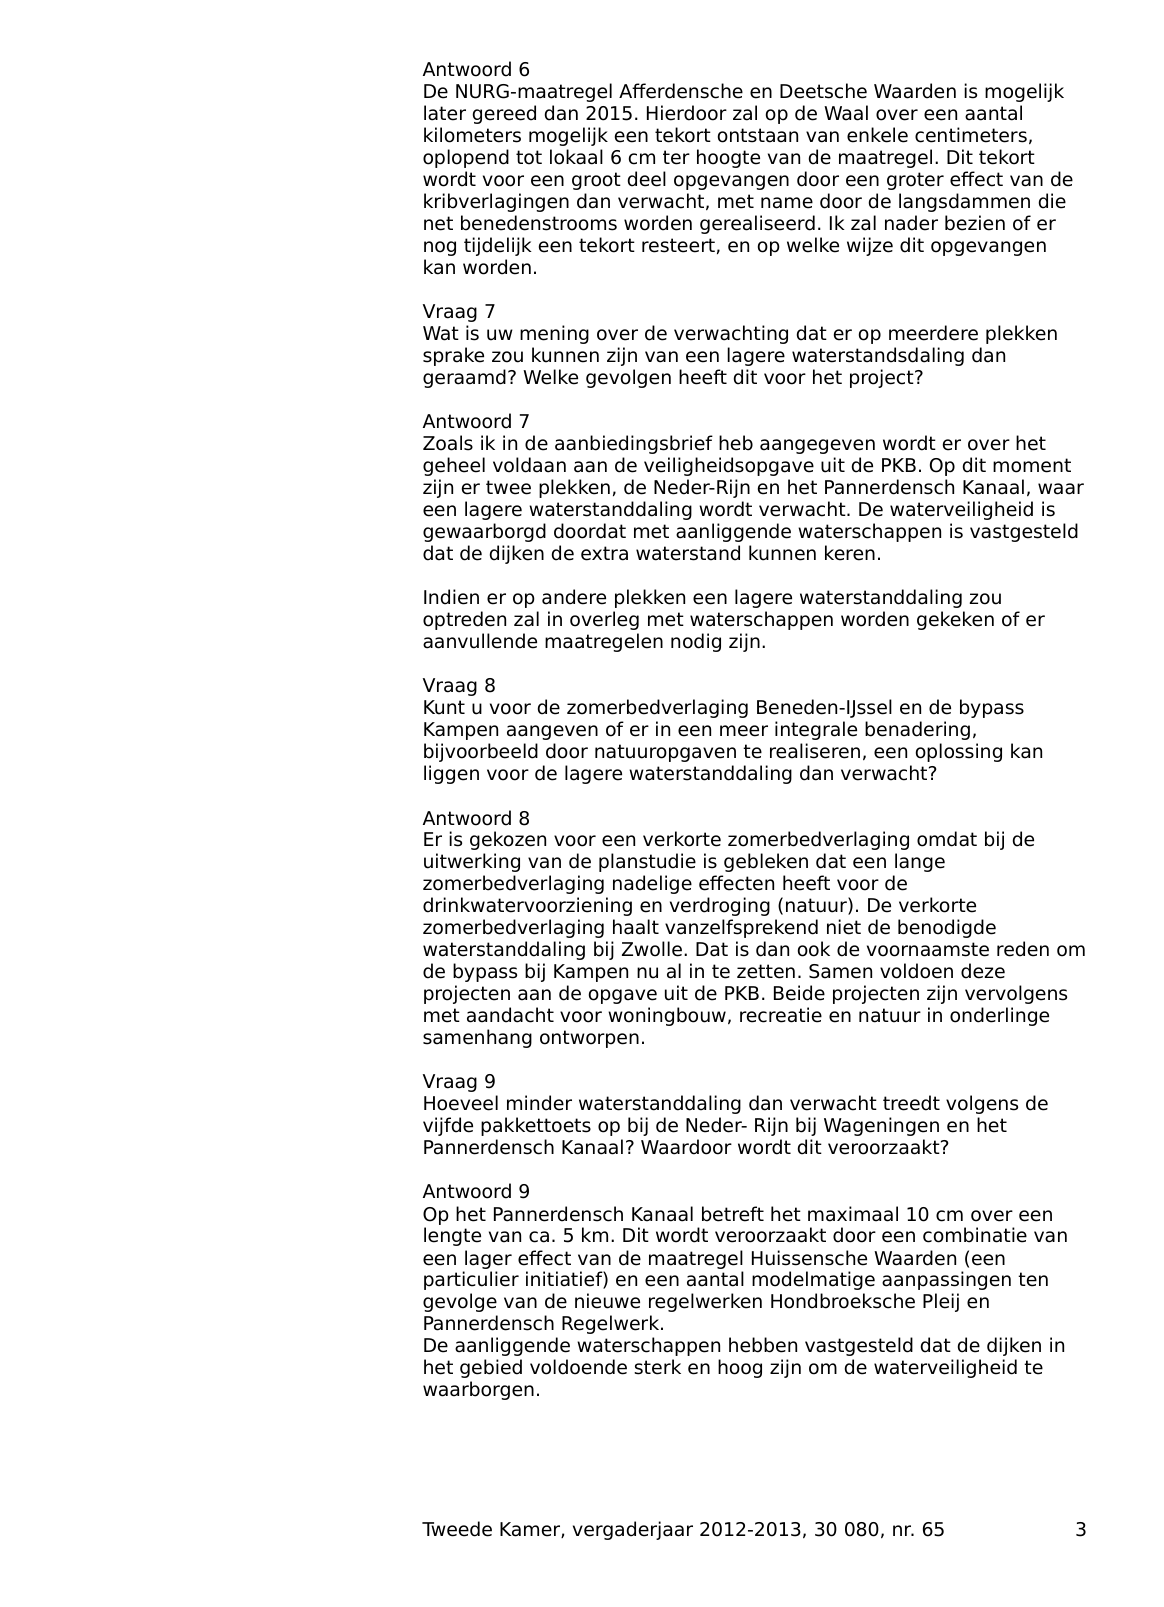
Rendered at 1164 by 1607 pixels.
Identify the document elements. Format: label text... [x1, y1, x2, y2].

text Antwoord 9 [422, 1181, 1087, 1203]
text De aanliggende waterschappen hebben vastgesteld dat de dijken in het gebied voldoende sterk en hoog zijn om de waterveiligheid te waarborgen. [422, 1335, 1087, 1401]
text Antwoord 7 [422, 411, 1087, 433]
text Kunt u voor de zomerbedverlaging Beneden-IJssel en de bypass Kampen aangeven of er in een meer integrale benadering, bijvoorbeeld door natuuropgaven te realiseren, een oplossing kan liggen voor de lagere waterstanddaling dan verwacht? [422, 697, 1087, 785]
text Vraag 9 [422, 1071, 1087, 1093]
text Vraag 8 [422, 675, 1087, 697]
text Er is gekozen voor een verkorte zomerbedverlaging omdat bij de uitwerking van de planstudie is gebleken dat een lange zomerbedverlaging nadelige effecten heeft voor de drinkwatervoorziening en verdroging (natuur). De verkorte zomerbedverlaging haalt vanzelfsprekend niet de benodigde waterstanddaling bij Zwolle. Dat is dan ook de voornaamste reden om de bypass bij Kampen nu al in te zetten. Samen voldoen deze projecten aan de opgave uit de PKB. Beide projecten zijn vervolgens met aandacht voor woningbouw, recreatie en natuur in onderlinge samenhang ontworpen. [422, 829, 1087, 1049]
text Zoals ik in de aanbiedingsbrief heb aangegeven wordt er over het geheel voldaan aan de veiligheidsopgave uit de PKB. Op dit moment zijn er twee plekken, de Neder-Rijn en het Pannerdensch Kanaal, waar een lagere waterstanddaling wordt verwacht. De waterveiligheid is gewaarborgd doordat met aanliggende waterschappen is vastgesteld dat de dijken de extra waterstand kunnen keren. [422, 433, 1087, 565]
text De NURG-maatregel Afferdensche en Deetsche Waarden is mogelijk later gereed dan 2015. Hierdoor zal op de Waal over een aantal kilometers mogelijk een tekort ontstaan van enkele centimeters, oplopend tot lokaal 6 cm ter hoogte van de maatregel. Dit tekort wordt voor een groot deel opgevangen door een groter effect van de kribverlagingen dan verwacht, met name door de langsdammen die net benedenstrooms worden gerealiseerd. Ik zal nader bezien of er nog tijdelijk een tekort resteert, en op welke wijze dit opgevangen kan worden. [422, 81, 1087, 279]
text Indien er op andere plekken een lagere waterstanddaling zou optreden zal in overleg met waterschappen worden gekeken of er aanvullende maatregelen nodig zijn. [422, 587, 1087, 653]
text Wat is uw mening over de verwachting dat er op meerdere plekken sprake zou kunnen zijn van een lagere waterstandsdaling dan geraamd? Welke gevolgen heeft dit voor het project? [422, 323, 1087, 389]
text Antwoord 8 [422, 807, 1087, 829]
text Hoeveel minder waterstanddaling dan verwacht treedt volgens de vijfde pakkettoets op bij de Neder- Rijn bij Wageningen en het Pannerdensch Kanaal? Waardoor wordt dit veroorzaakt? [422, 1093, 1087, 1159]
text Antwoord 6 [422, 59, 1087, 81]
text Vraag 7 [422, 301, 1087, 323]
text Op het Pannerdensch Kanaal betreft het maximaal 10 cm over een lengte van ca. 5 km. Dit wordt veroorzaakt door een combinatie van een lager effect van de maatregel Huissensche Waarden (een particulier initiatief) en een aantal modelmatige aanpassingen ten gevolge van de nieuwe regelwerken Hondbroeksche Pleij en Pannerdensch Regelwerk. [422, 1203, 1087, 1335]
